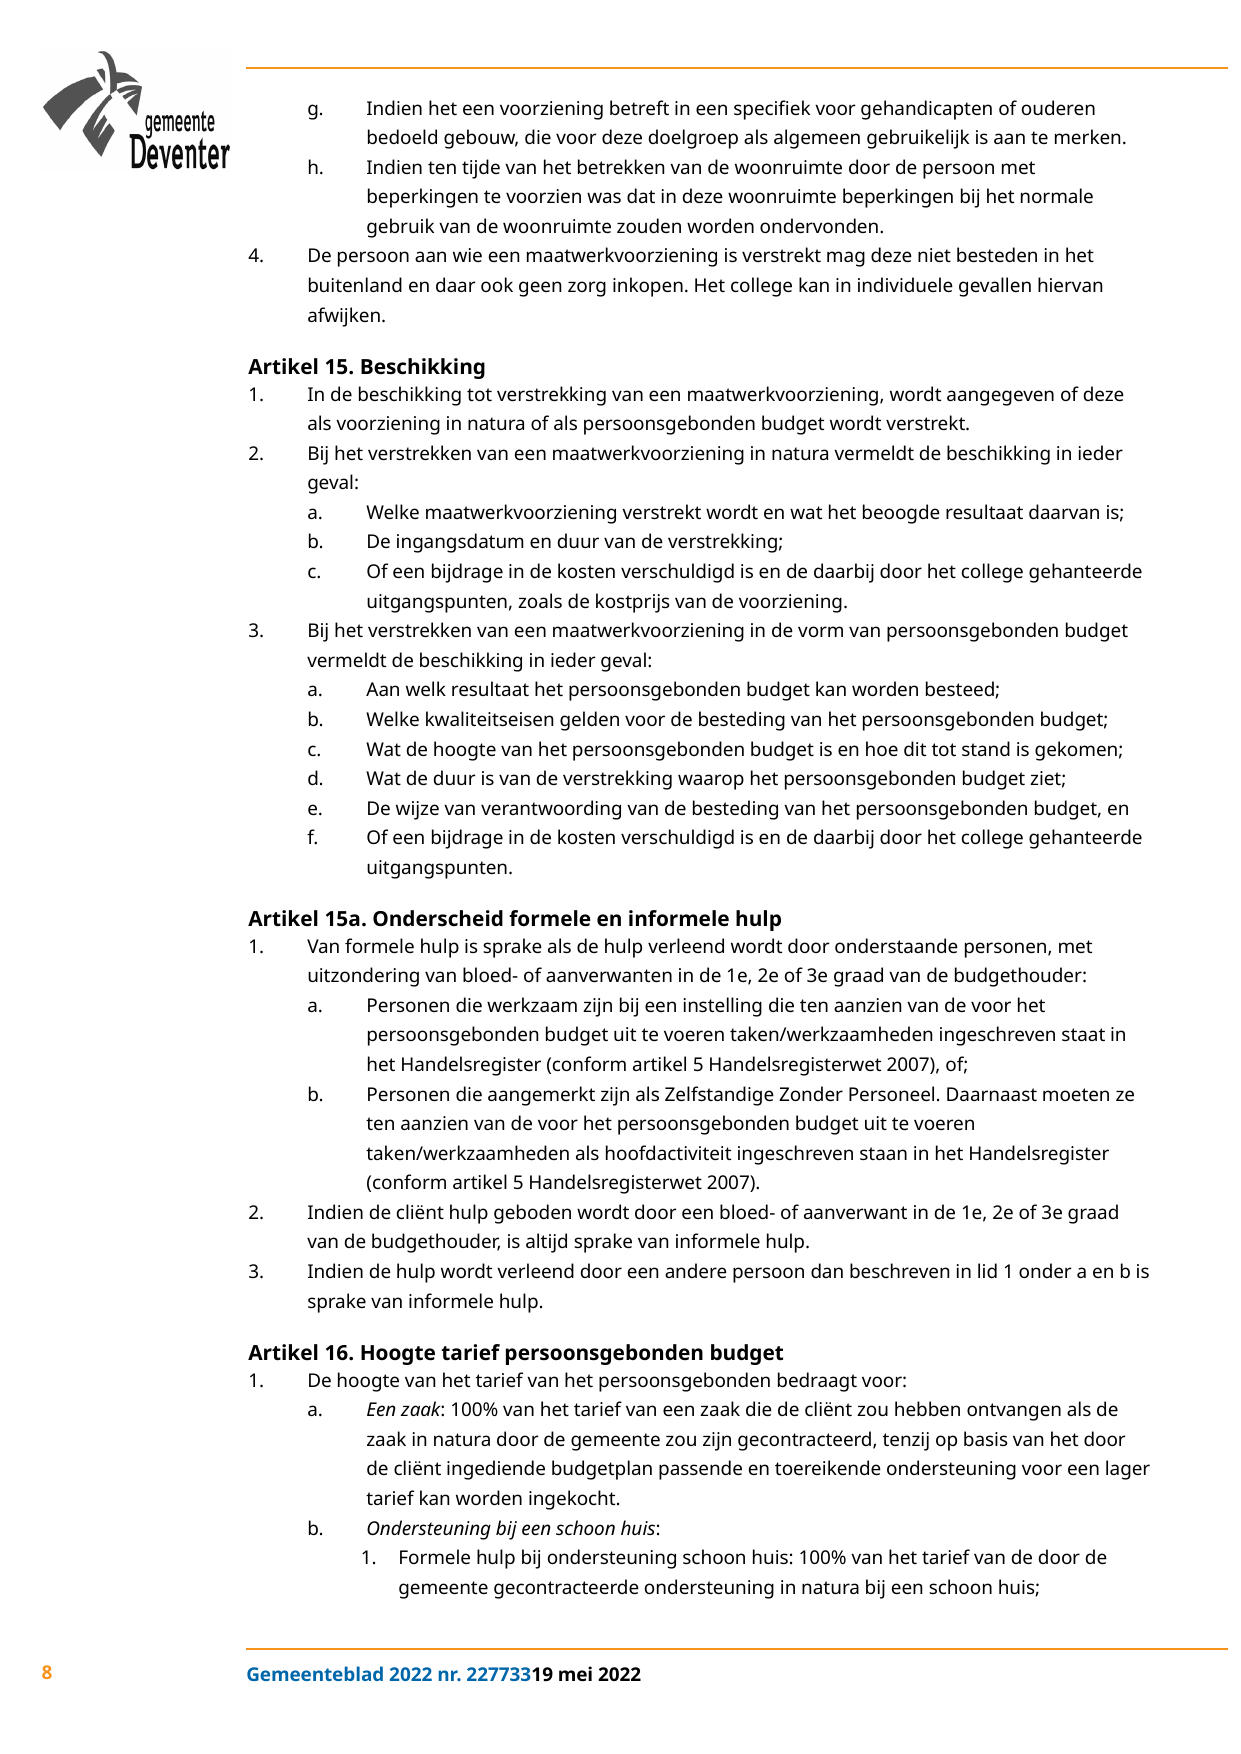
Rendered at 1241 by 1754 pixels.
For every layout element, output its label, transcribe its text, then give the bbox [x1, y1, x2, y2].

list Bij het verstrekken van een maatwerkvoorziening in natura vermeldt de beschikking in ieder geval: [248, 440, 1152, 495]
list Wat de duur is van de verstrekking waarop het persoonsgebonden budget ziet; [307, 765, 1152, 791]
list Personen die aangemerkt zijn als Zelfstandige Zonder Personeel. Daarnaast moeten ze ten aanzien van de voor het persoonsgebonden budget uit te voeren taken/werkzaamheden als hoofdactiviteit ingeschreven staan in het Handelsregister (conform artikel 5 Handelsregisterwet 2007). [307, 1081, 1152, 1195]
list Welke kwaliteitseisen gelden voor de besteding van het persoonsgebonden budget; [307, 706, 1152, 732]
list Indien het een voorziening betreft in een specifiek voor gehandicapten of ouderen bedoeld gebouw, die voor deze doelgroep als algemeen gebruikelijk is aan te merken. [307, 95, 1152, 150]
text Artikel 15. Beschikking [248, 352, 1152, 381]
list Of een bijdrage in de kosten verschuldigd is en de daarbij door het college gehanteerde uitgangspunten, zoals de kostprijs van de voorziening. [307, 558, 1152, 613]
list Welke maatwerkvoorziening verstrekt wordt en wat het beoogde resultaat daarvan is; [307, 499, 1152, 525]
list Indien ten tijde van het betrekken van de woonruimte door de persoon met beperkingen te voorzien was dat in deze woonruimte beperkingen bij het normale gebruik van de woonruimte zouden worden ondervonden. [307, 154, 1152, 239]
list Indien de cliënt hulp geboden wordt door een bloed- of aanverwant in de 1e, 2e of 3e graad van de budgethouder, is altijd sprake van informele hulp. [248, 1199, 1152, 1254]
list Bij het verstrekken van een maatwerkvoorziening in de vorm van persoonsgebonden budget vermeldt de beschikking in ieder geval: [248, 617, 1152, 673]
list Van formele hulp is sprake als de hulp verleend wordt door onderstaande personen, met uitzondering van bloed- of aanverwanten in de 1e, 2e of 3e graad van de budgethouder: [248, 933, 1152, 988]
list Een zaak: 100% van het tarief van een zaak die de cliënt zou hebben ontvangen als de zaak in natura door de gemeente zou zijn gecontracteerd, tenzij op basis van het door de cliënt ingediende budgetplan passende en toereikende ondersteuning voor een lager tarief kan worden ingekocht. [307, 1396, 1152, 1511]
list In de beschikking tot verstrekking van een maatwerkvoorziening, wordt aangegeven of deze als voorziening in natura of als persoonsgebonden budget wordt verstrekt. [248, 381, 1152, 436]
list Aan welk resultaat het persoonsgebonden budget kan worden besteed; [307, 677, 1152, 702]
list De wijze van verantwoording van de besteding van het persoonsgebonden budget, en [307, 795, 1152, 821]
list De persoon aan wie een maatwerkvoorziening is verstrekt mag deze niet besteden in het buitenland en daar ook geen zorg inkopen. Het college kan in individuele gevallen hiervan afwijken. [248, 243, 1152, 328]
list Indien de hulp wordt verleend door een andere persoon dan beschreven in lid 1 onder a en b is sprake van informele hulp. [248, 1258, 1152, 1314]
list Of een bijdrage in de kosten verschuldigd is en de daarbij door het college gehanteerde uitgangspunten. [307, 824, 1152, 880]
list Ondersteuning bij een schoon huis: [307, 1515, 1152, 1540]
list Personen die werkzaam zijn bij een instelling die ten aanzien van de voor het persoonsgebonden budget uit te voeren taken/werkzaamheden ingeschreven staat in het Handelsregister (conform artikel 5 Handelsregisterwet 2007), of; [307, 992, 1152, 1077]
text Artikel 16. Hoogte tarief persoonsgebonden budget [248, 1338, 1152, 1367]
list De hoogte van het tarief van het persoonsgebonden bedraagt voor: [248, 1367, 1152, 1392]
list Formele hulp bij ondersteuning schoon huis: 100% van het tarief van de door de gemeente gecontracteerde ondersteuning in natura bij een schoon huis; [361, 1544, 1152, 1599]
list De ingangsdatum en duur van de verstrekking; [307, 529, 1152, 554]
list Wat de hoogte van het persoonsgebonden budget is en hoe dit tot stand is gekomen; [307, 736, 1152, 761]
text Artikel 15a. Onderscheid formele en informele hulp [248, 904, 1152, 933]
picture [41, 47, 231, 172]
